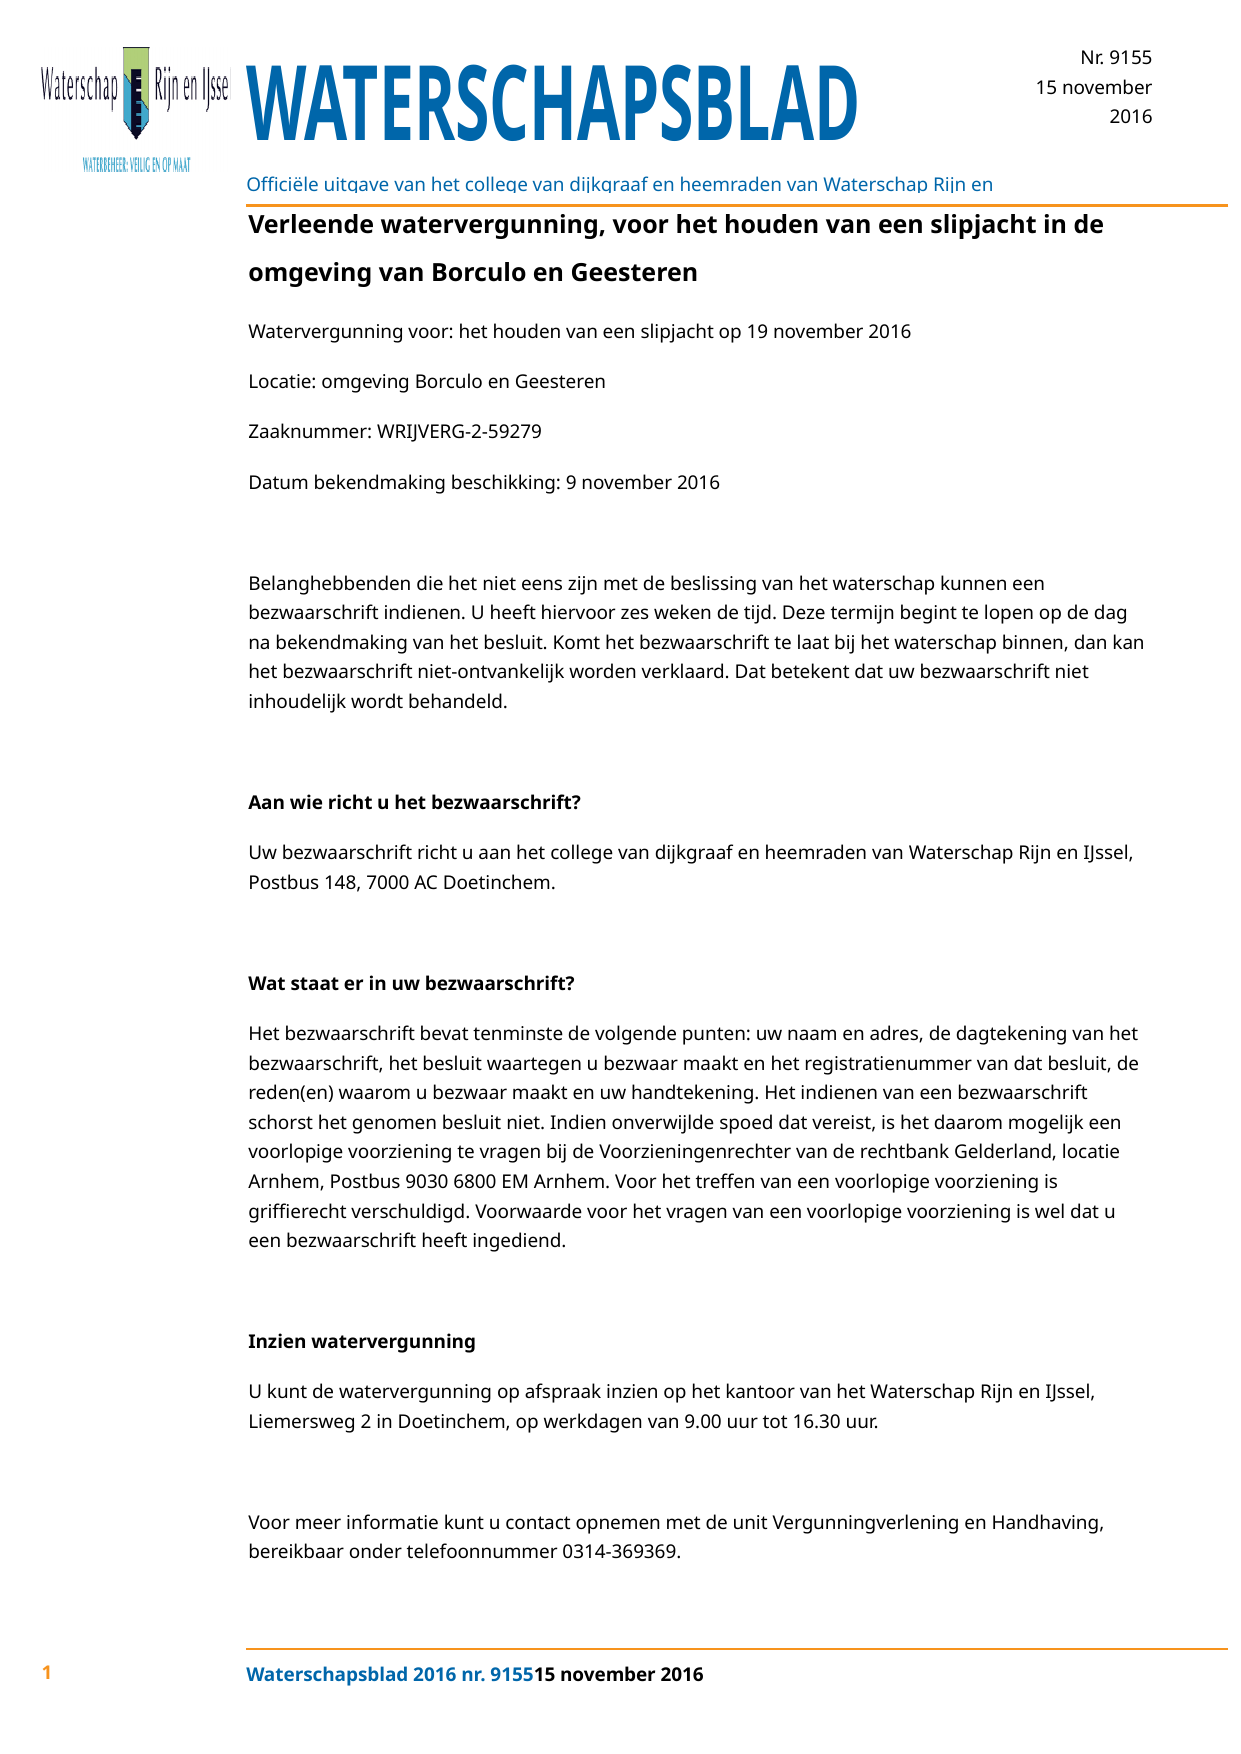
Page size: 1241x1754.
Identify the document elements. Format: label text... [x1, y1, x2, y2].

text Belanghebbenden die het niet eens zijn met de beslissing van het waterschap kunnen een bezwaarschrift indienen. U heeft hiervoor zes weken de tijd. Deze termijn begint te lopen op de dag na bekendmaking van het besluit. Komt het bezwaarschrift te laat bij het waterschap binnen, dan kan het bezwaarschrift niet-ontvankelijk worden verklaard. Dat betekent dat uw bezwaarschrift niet inhoudelijk wordt behandeld. [248, 570, 1152, 714]
text Uw bezwaarschrift richt u aan het college van dijkgraaf en heemraden van Waterschap Rijn en IJssel, Postbus 148, 7000 AC Doetinchem. [248, 839, 1152, 895]
text Voor meer informatie kunt u contact opnemen met de unit Vergunningverlening en Handhaving, bereikbaar onder telefoonnummer 0314-369369. [248, 1509, 1152, 1564]
text Verleende watervergunning, voor het houden van een slipjacht in de omgeving van Borculo en Geesteren [248, 207, 1152, 288]
text Inzien watervergunning [248, 1328, 1152, 1354]
text Het bezwaarschrift bevat tenminste de volgende punten: uw naam en adres, de dagtekening van het bezwaarschrift, het besluit waartegen u bezwaar maakt en het registratienummer van dat besluit, de reden(en) waarom u bezwaar maakt en uw handtekening. Het indienen van een bezwaarschrift schorst het genomen besluit niet. Indien onverwijlde spoed dat vereist, is het daarom mogelijk een voorlopige voorziening te vragen bij de Voorzieningenrechter van de rechtbank Gelderland, locatie Arnhem, Postbus 9030 6800 EM Arnhem. Voor het treffen van een voorlopige voorziening is griffierecht verschuldigd. Voorwaarde voor het vragen van een voorlopige voorziening is wel dat u een bezwaarschrift heeft ingediend. [248, 1020, 1152, 1253]
text Zaaknummer: WRIJVERG-2-59279 [248, 419, 1152, 444]
picture [41, 47, 231, 172]
text Watervergunning voor: het houden van een slipjacht op 19 november 2016 [248, 318, 1152, 344]
text Wat staat er in uw bezwaarschrift? [248, 970, 1152, 996]
text Locatie: omgeving Borculo en Geesteren [248, 368, 1152, 394]
text Datum bekendmaking beschikking: 9 november 2016 [248, 469, 1152, 495]
text Aan wie richt u het bezwaarschrift? [248, 789, 1152, 815]
text U kunt de watervergunning op afspraak inzien op het kantoor van het Waterschap Rijn en IJssel, Liemersweg 2 in Doetinchem, op werkdagen van 9.00 uur tot 16.30 uur. [248, 1379, 1152, 1434]
